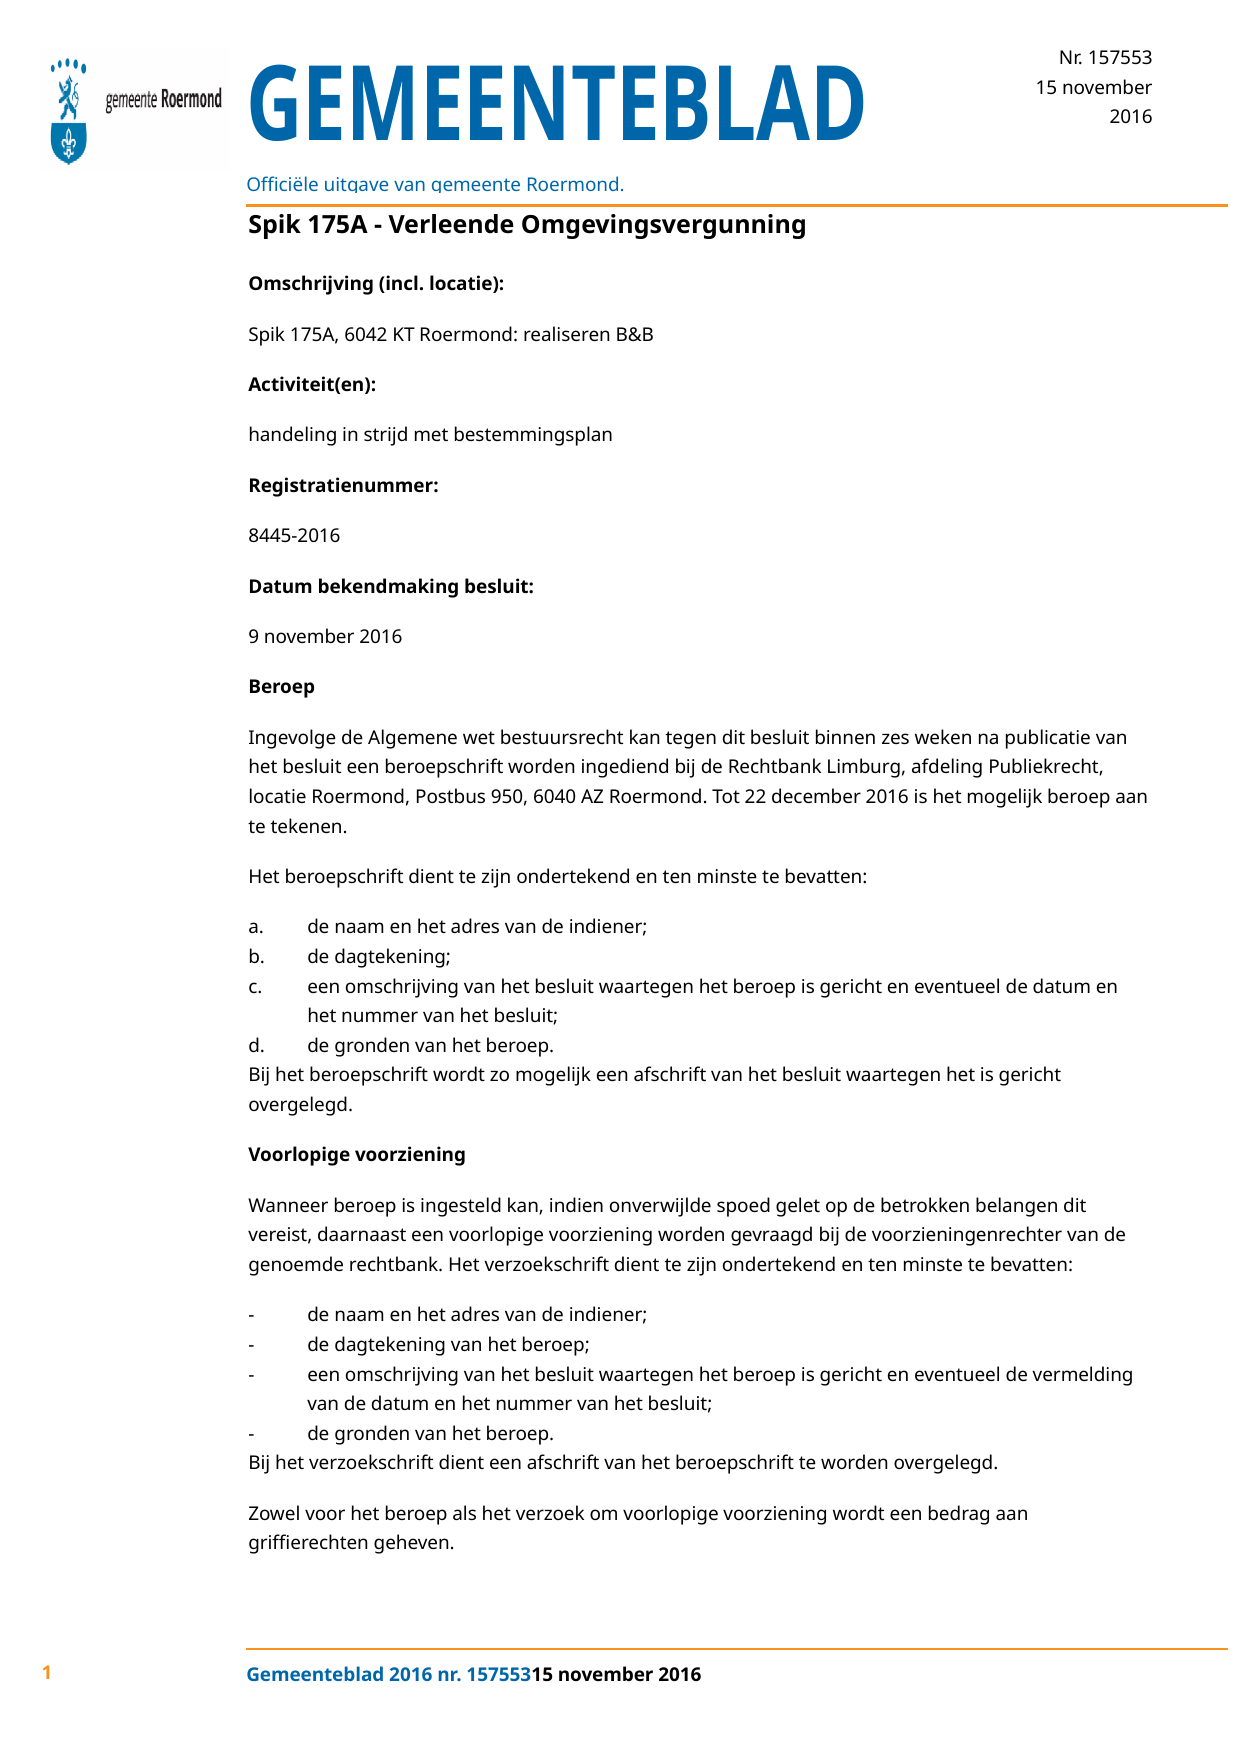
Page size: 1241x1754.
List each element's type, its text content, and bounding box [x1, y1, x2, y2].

text 8445-2016 [248, 522, 1152, 548]
list de dagtekening; [248, 943, 1152, 969]
list de gronden van het beroep. [248, 1032, 1152, 1058]
text Activiteit(en): [248, 371, 1152, 397]
text Omschrijving (incl. locatie): [248, 270, 1152, 296]
picture [41, 47, 231, 172]
list de naam en het adres van de indiener; [248, 1302, 1152, 1327]
text Registratienummer: [248, 472, 1152, 498]
text Zowel voor het beroep als het verzoek om voorlopige voorziening wordt een bedrag aan griffierechten geheven. [248, 1500, 1152, 1555]
list de gronden van het beroep. [248, 1420, 1152, 1446]
text handeling in strijd met bestemmingsplan [248, 422, 1152, 447]
text Ingevolge de Algemene wet bestuursrecht kan tegen dit besluit binnen zes weken na publicatie van het besluit een beroepschrift worden ingediend bij de Rechtbank Limburg, afdeling Publiekrecht, locatie Roermond, Postbus 950, 6040 AZ Roermond. Tot 22 december 2016 is het mogelijk beroep aan te tekenen. [248, 724, 1152, 838]
text Bij het beroepschrift wordt zo mogelijk een afschrift van het besluit waartegen het is gericht overgelegd. [248, 1062, 1152, 1117]
list de dagtekening van het beroep; [248, 1331, 1152, 1357]
text Spik 175A - Verleende Omgevingsvergunning [248, 207, 1152, 241]
text Spik 175A, 6042 KT Roermond: realiseren B&B [248, 321, 1152, 346]
text Datum bekendmaking besluit: [248, 573, 1152, 598]
list de naam en het adres van de indiener; [248, 914, 1152, 939]
text Bij het verzoekschrift dient een afschrift van het beroepschrift te worden overgelegd. [248, 1449, 1152, 1475]
text Voorlopige voorziening [248, 1142, 1152, 1167]
list een omschrijving van het besluit waartegen het beroep is gericht en eventueel de datum en het nummer van het besluit; [248, 973, 1152, 1028]
text Beroep [248, 674, 1152, 699]
text Het beroepschrift dient te zijn ondertekend en ten minste te bevatten: [248, 863, 1152, 889]
text 9 november 2016 [248, 623, 1152, 649]
list een omschrijving van het besluit waartegen het beroep is gericht en eventueel de vermelding van de datum en het nummer van het besluit; [248, 1361, 1152, 1416]
text Wanneer beroep is ingesteld kan, indien onverwijlde spoed gelet op de betrokken belangen dit vereist, daarnaast een voorlopige voorziening worden gevraagd bij de voorzieningenrechter van de genoemde rechtbank. Het verzoekschrift dient te zijn ondertekend en ten minste te bevatten: [248, 1192, 1152, 1277]
